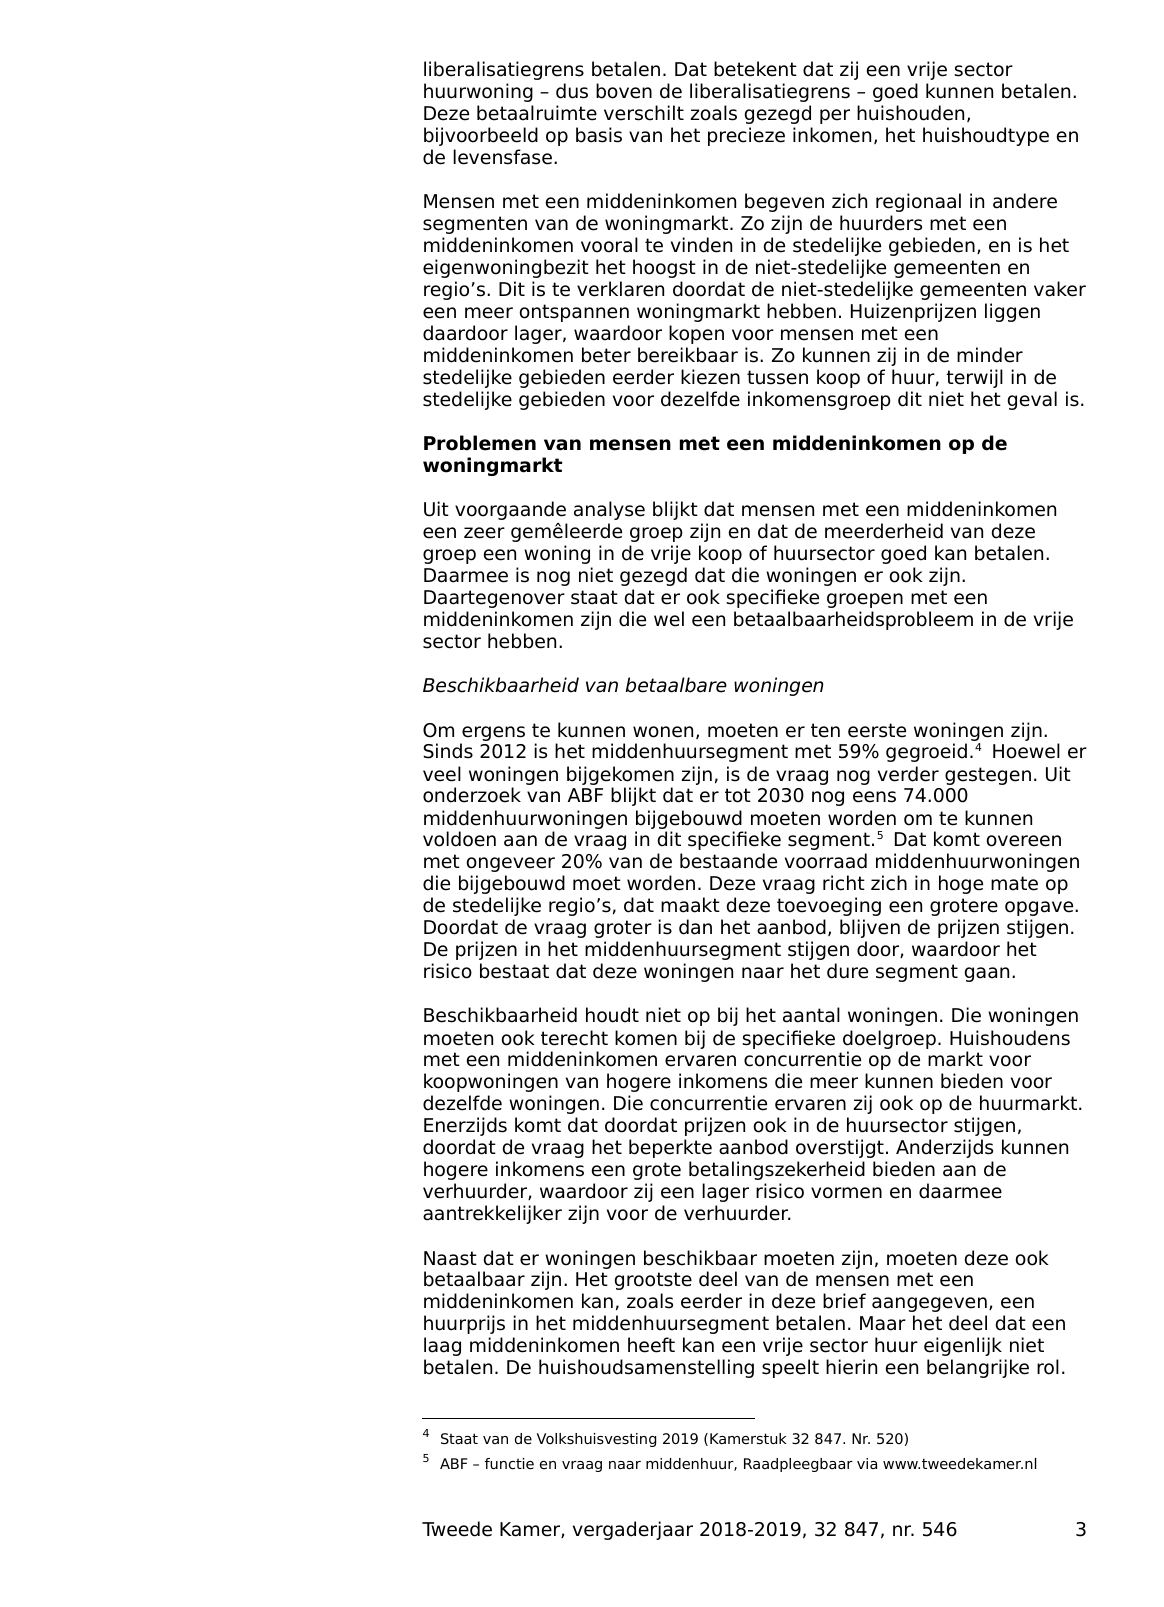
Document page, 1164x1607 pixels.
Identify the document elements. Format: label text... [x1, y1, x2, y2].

text Mensen met een middeninkomen begeven zich regionaal in andere segmenten van de woningmarkt. Zo zijn de huurders met een middeninkomen vooral te vinden in de stedelijke gebieden, en is het eigenwoningbezit het hoogst in de niet-stedelijke gemeenten en regio’s. Dit is te verklaren doordat de niet-stedelijke gemeenten vaker een meer ontspannen woningmarkt hebben. Huizenprijzen liggen daardoor lager, waardoor kopen voor mensen met een middeninkomen beter bereikbaar is. Zo kunnen zij in de minder stedelijke gebieden eerder kiezen tussen koop of huur, terwijl in de stedelijke gebieden voor dezelfde inkomensgroep dit niet het geval is. [422, 191, 1087, 411]
text ABF – functie en vraag naar middenhuur, Raadpleegbaar via www.tweedekamer.nl [422, 1452, 1087, 1474]
subtitle Problemen van mensen met een middeninkomen op de woningmarkt [422, 433, 1087, 477]
text Staat van de Volkshuisvesting 2019 (Kamerstuk 32 847. Nr. 520) [422, 1427, 1087, 1449]
text liberalisatiegrens betalen. Dat betekent dat zij een vrije sector huurwoning – dus boven de liberalisatiegrens – goed kunnen betalen. Deze betaalruimte verschilt zoals gezegd per huishouden, bijvoorbeeld op basis van het precieze inkomen, het huishoudtype en de levensfase. [422, 59, 1087, 169]
text Beschikbaarheid houdt niet op bij het aantal woningen. Die woningen moeten ook terecht komen bij de specifieke doelgroep. Huishoudens met een middeninkomen ervaren concurrentie op de markt voor koopwoningen van hogere inkomens die meer kunnen bieden voor dezelfde woningen. Die concurrentie ervaren zij ook op de huurmarkt. Enerzijds komt dat doordat prijzen ook in de huursector stijgen, doordat de vraag het beperkte aanbod overstijgt. Anderzijds kunnen hogere inkomens een grote betalingszekerheid bieden aan de verhuurder, waardoor zij een lager risico vormen en daarmee aantrekkelijker zijn voor de verhuurder. [422, 1005, 1087, 1225]
text Uit voorgaande analyse blijkt dat mensen met een middeninkomen een zeer gemêleerde groep zijn en dat de meerderheid van deze groep een woning in de vrije koop of huursector goed kan betalen. Daarmee is nog niet gezegd dat die woningen er ook zijn. Daartegenover staat dat er ook specifieke groepen met een middeninkomen zijn die wel een betaalbaarheidsprobleem in de vrije sector hebben. [422, 499, 1087, 653]
subtitle Beschikbaarheid van betaalbare woningen [422, 675, 1087, 697]
text Naast dat er woningen beschikbaar moeten zijn, moeten deze ook betaalbaar zijn. Het grootste deel van de mensen met een middeninkomen kan, zoals eerder in deze brief aangegeven, een huurprijs in het middenhuursegment betalen. Maar het deel dat een laag middeninkomen heeft kan een vrije sector huur eigenlijk niet betalen. De huishoudsamenstelling speelt hierin een belangrijke rol. [422, 1247, 1087, 1379]
text Om ergens te kunnen wonen, moeten er ten eerste woningen zijn. Sinds 2012 is het middenhuursegment met 59% gegroeid. Hoewel er veel woningen bijgekomen zijn, is de vraag nog verder gestegen. Uit onderzoek van ABF blijkt dat er tot 2030 nog eens 74.000 middenhuurwoningen bijgebouwd moeten worden om te kunnen voldoen aan de vraag in dit specifieke segment. Dat komt overeen met ongeveer 20% van de bestaande voorraad middenhuurwoningen die bijgebouwd moet worden. Deze vraag richt zich in hoge mate op de stedelijke regio’s, dat maakt deze toevoeging een grotere opgave. Doordat de vraag groter is dan het aanbod, blijven de prijzen stijgen. De prijzen in het middenhuursegment stijgen door, waardoor het risico bestaat dat deze woningen naar het dure segment gaan. [422, 719, 1087, 983]
